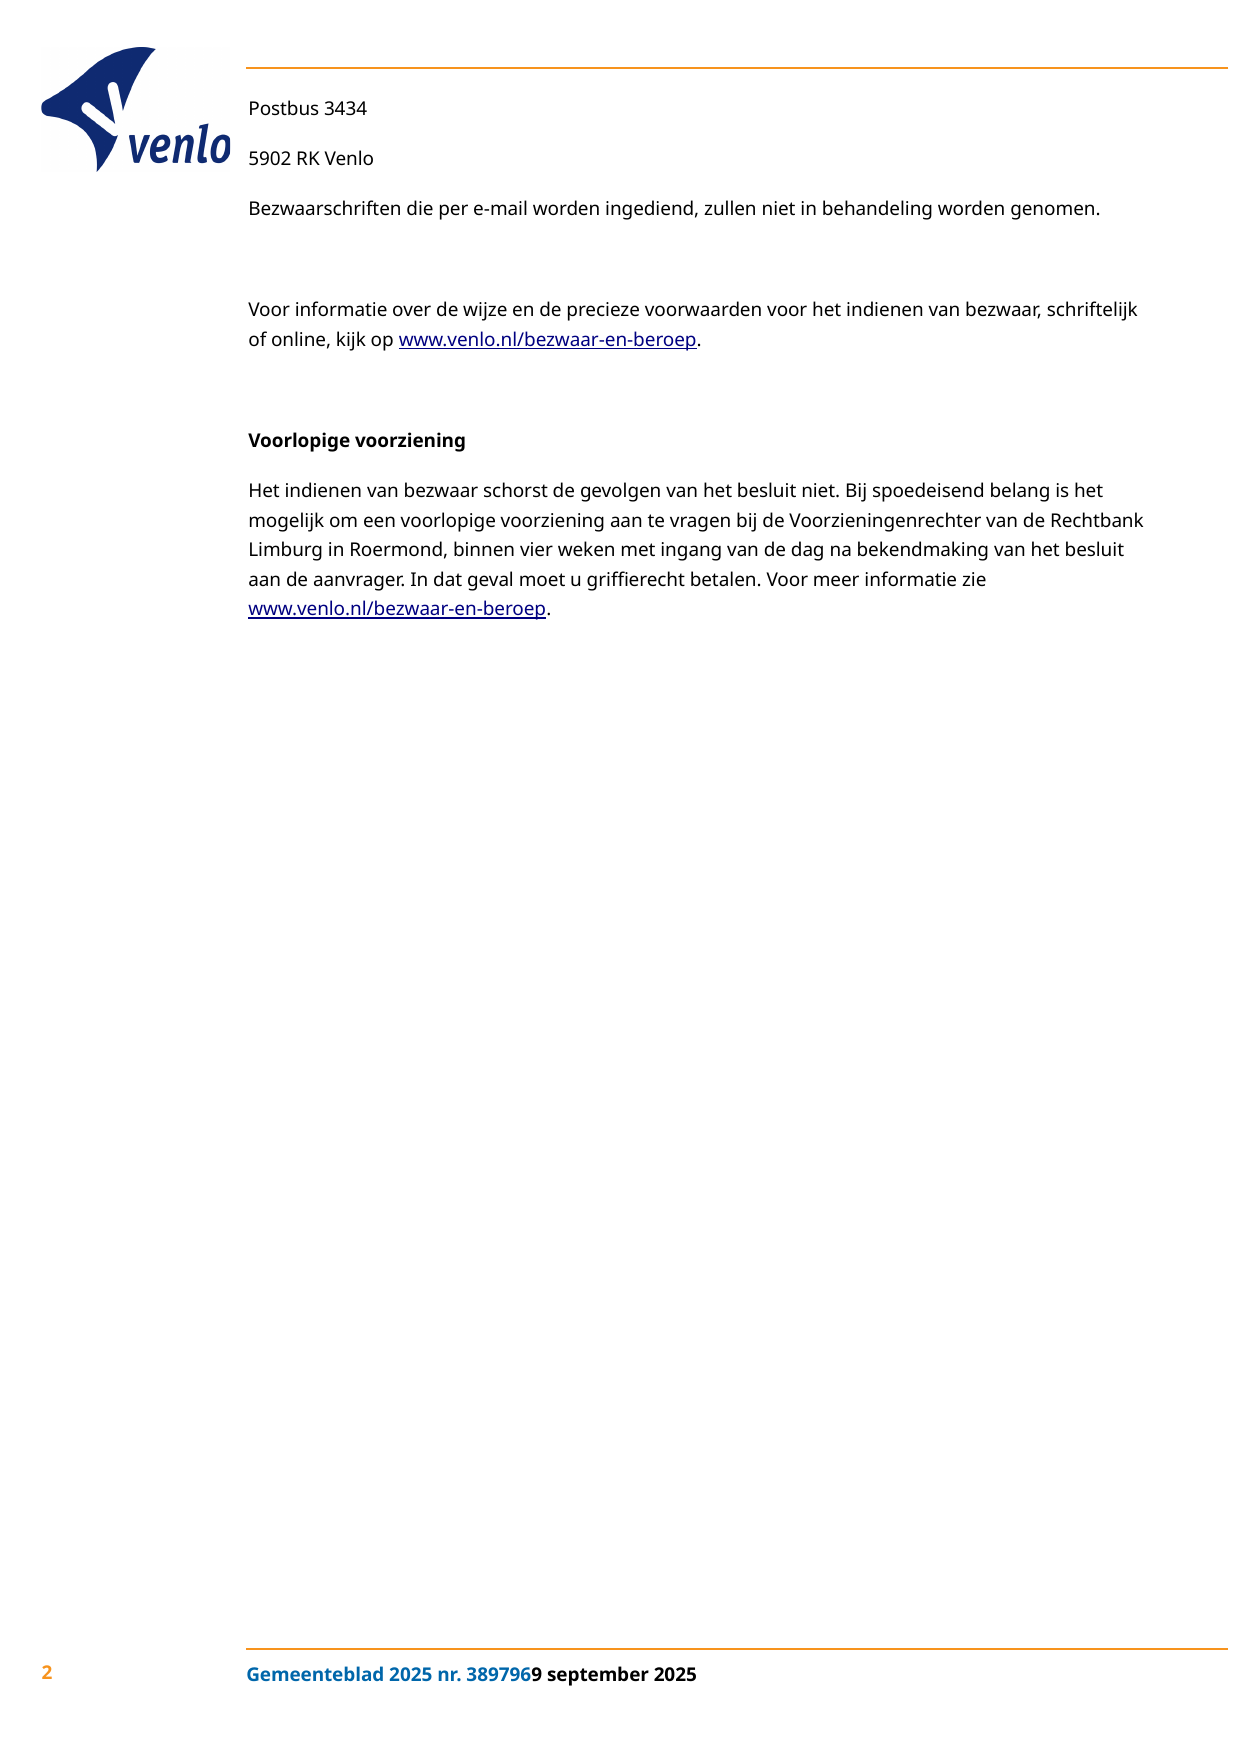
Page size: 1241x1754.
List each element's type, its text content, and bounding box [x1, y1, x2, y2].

text Postbus 3434 [248, 95, 1152, 121]
picture [41, 47, 231, 172]
text Het indienen van bezwaar schorst de gevolgen van het besluit niet. Bij spoedeisend belang is het mogelijk om een voorlopige voorziening aan te vragen bij de Voorzieningenrechter van de Rechtbank Limburg in Roermond, binnen vier weken met ingang van de dag na bekendmaking van het besluit aan de aanvrager. In dat geval moet u griffierecht betalen. Voor meer informatie zie www.venlo.nl/bezwaar-en-beroep. [248, 477, 1152, 621]
text Voor informatie over de wijze en de precieze voorwaarden voor het indienen van bezwaar, schriftelijk of online, kijk op www.venlo.nl/bezwaar-en-beroep. [248, 296, 1152, 352]
text Voorlopige voorziening [248, 427, 1152, 453]
text 5902 RK Venlo [248, 145, 1152, 171]
text Bezwaarschriften die per e-mail worden ingediend, zullen niet in behandeling worden genomen. [248, 196, 1152, 221]
